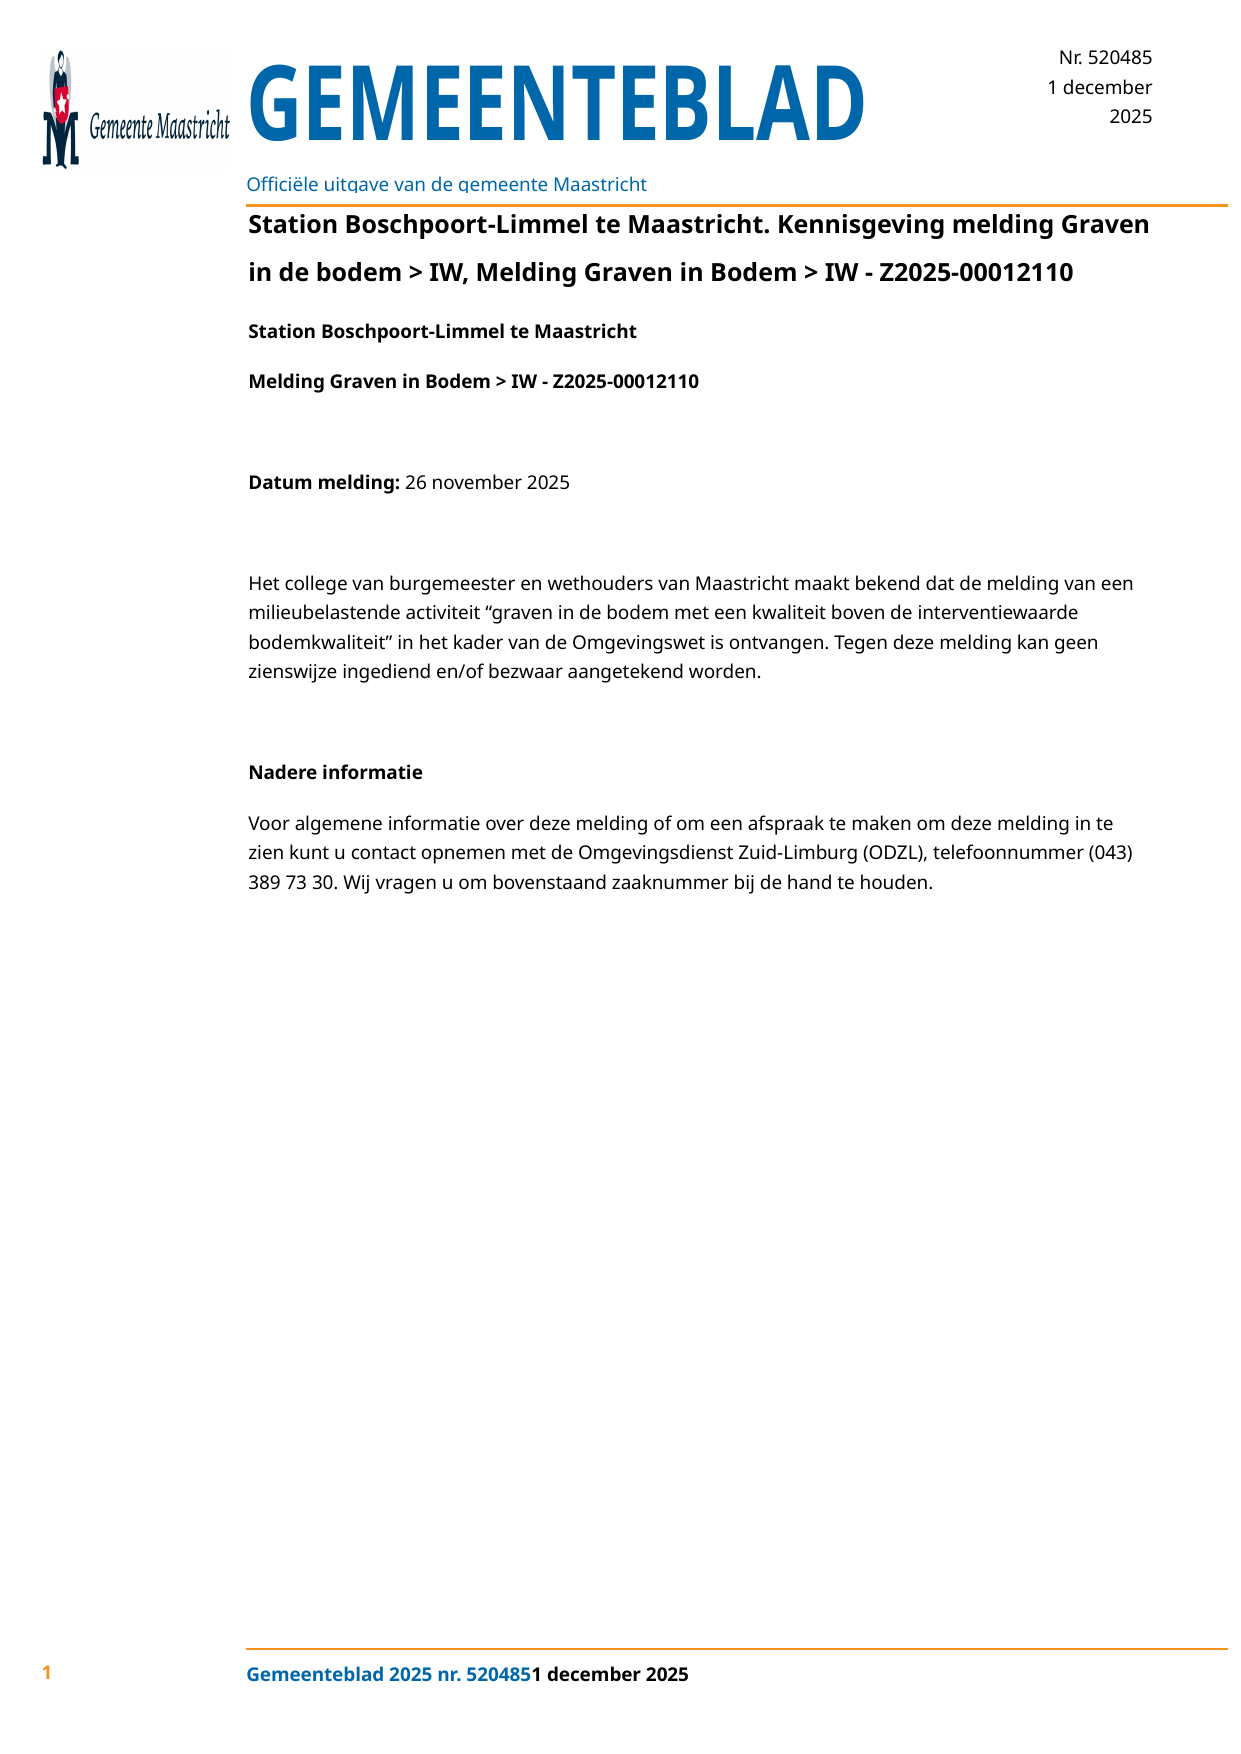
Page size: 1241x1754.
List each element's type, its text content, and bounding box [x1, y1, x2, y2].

text Station Boschpoort-Limmel te Maastricht [248, 318, 1152, 344]
text Nadere informatie [248, 759, 1152, 785]
text Datum melding: 26 november 2025 [248, 469, 1152, 495]
picture [41, 47, 231, 172]
text Voor algemene informatie over deze melding of om een afspraak te maken om deze melding in te zien kunt u contact opnemen met de Omgevingsdienst Zuid-Limburg (ODZL), telefoonnummer (043) 389 73 30. Wij vragen u om bovenstaand zaaknummer bij de hand te houden. [248, 810, 1152, 895]
text Station Boschpoort-Limmel te Maastricht. Kennisgeving melding Graven in de bodem > IW, Melding Graven in Bodem > IW - Z2025-00012110 [248, 207, 1152, 288]
text Het college van burgemeester en wethouders van Maastricht maakt bekend dat de melding van een milieubelastende activiteit “graven in de bodem met een kwaliteit boven de interventiewaarde bodemkwaliteit” in het kader van de Omgevingswet is ontvangen. Tegen deze melding kan geen zienswijze ingediend en/of bezwaar aangetekend worden. [248, 570, 1152, 684]
text Melding Graven in Bodem > IW - Z2025-00012110 [248, 368, 1152, 394]
